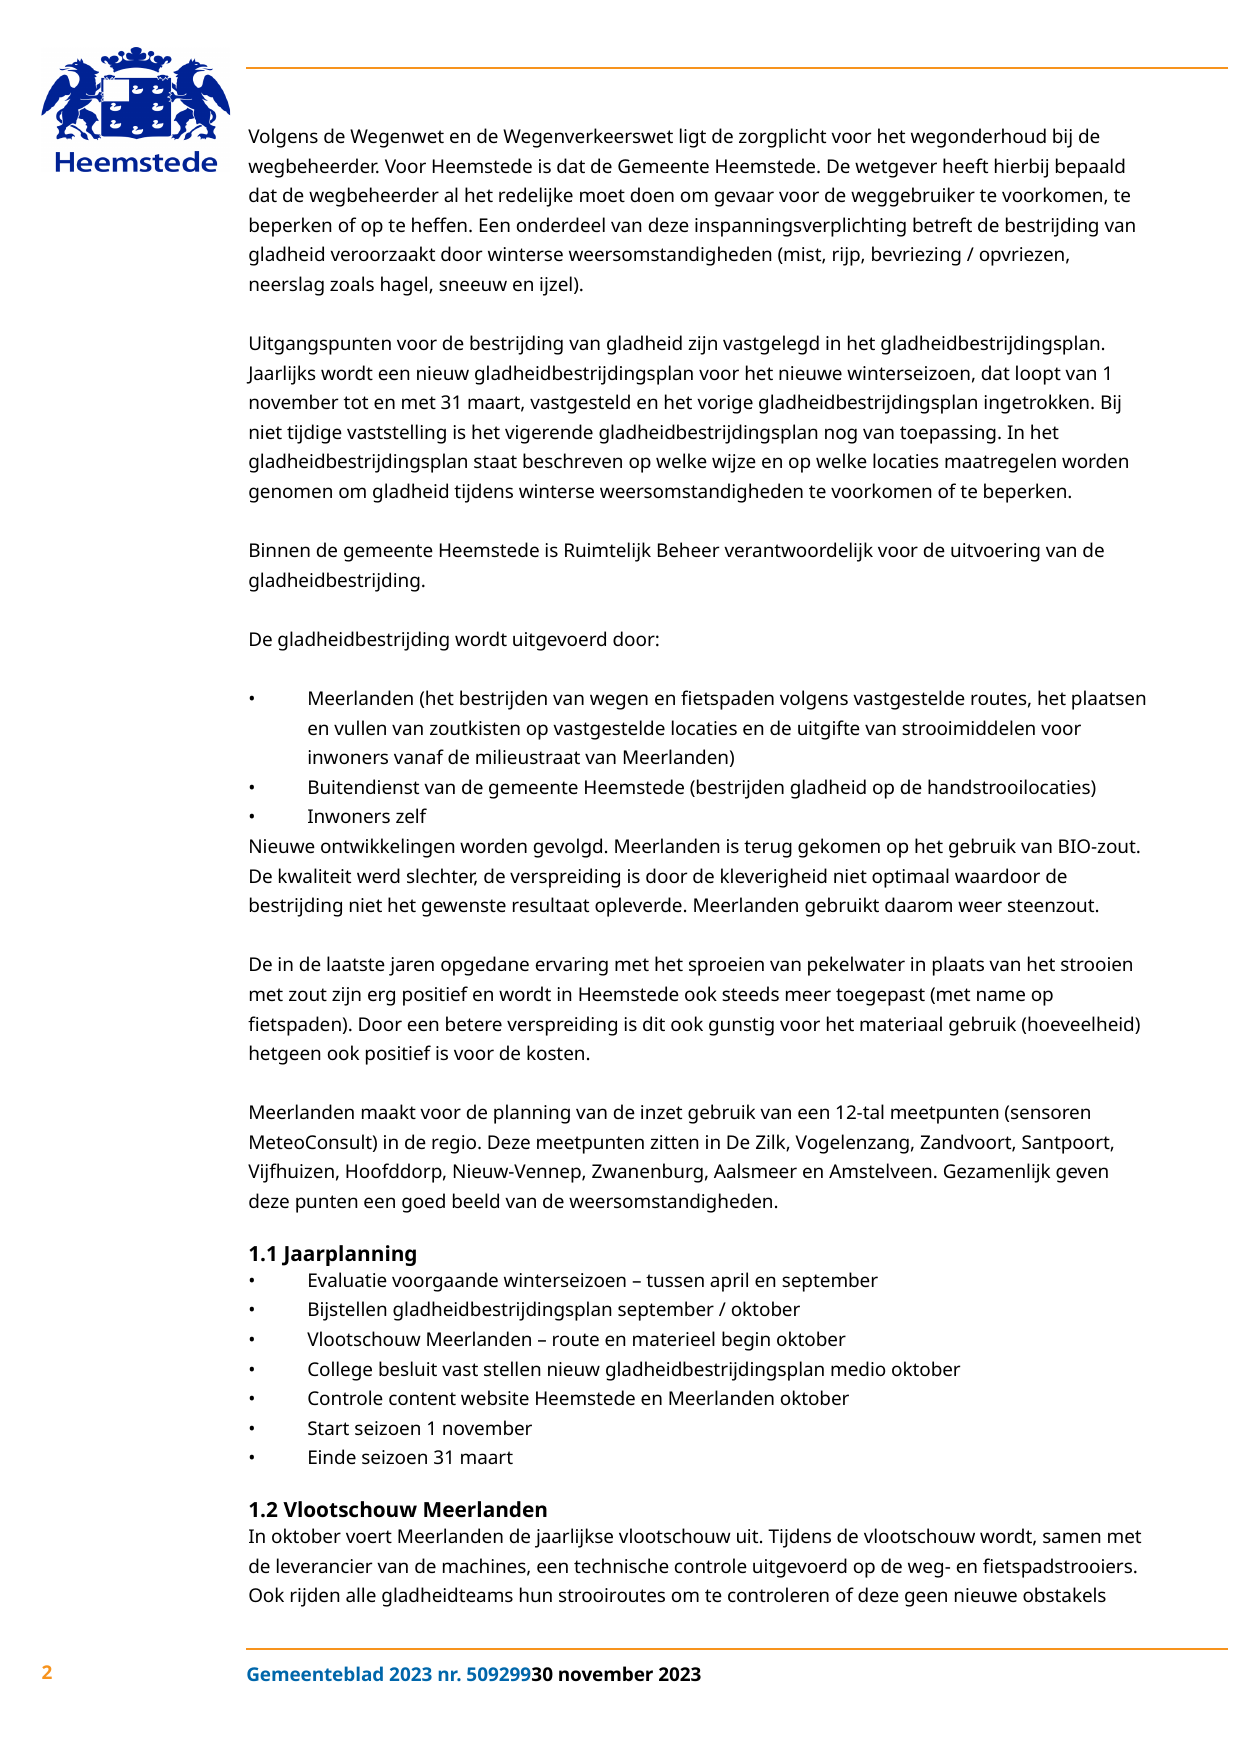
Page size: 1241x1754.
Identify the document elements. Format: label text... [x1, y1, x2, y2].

list Start seizoen 1 november [248, 1415, 1152, 1441]
list Controle content website Heemstede en Meerlanden oktober [248, 1385, 1152, 1411]
text Binnen de gemeente Heemstede is Ruimtelijk Beheer verantwoordelijk voor de uitvoering van de gladheidbestrijding. [248, 537, 1152, 593]
list Vlootschouw Meerlanden – route en materieel begin oktober [248, 1326, 1152, 1352]
list Buitendienst van de gemeente Heemstede (bestrijden gladheid op de handstrooilocaties) [248, 774, 1152, 800]
list Inwoners zelf [248, 804, 1152, 829]
text Nieuwe ontwikkelingen worden gevolgd. Meerlanden is terug gekomen op het gebruik van BIO-zout. De kwaliteit werd slechter, de verspreiding is door de kleverigheid niet optimaal waardoor de bestrijding niet het gewenste resultaat opleverde. Meerlanden gebruikt daarom weer steenzout. [248, 833, 1152, 918]
text Volgens de Wegenwet en de Wegenverkeerswet ligt de zorgplicht voor het wegonderhoud bij de wegbeheerder. Voor Heemstede is dat de Gemeente Heemstede. De wetgever heeft hierbij bepaald dat de wegbeheerder al het redelijke moet doen om gevaar voor de weggebruiker te voorkomen, te beperken of op te heffen. Een onderdeel van deze inspanningsverplichting betreft de bestrijding van gladheid veroorzaakt door winterse weersomstandigheden (mist, rijp, bevriezing / opvriezen, neerslag zoals hagel, sneeuw en ijzel). [248, 123, 1152, 297]
text De gladheidbestrijding wordt uitgevoerd door: [248, 626, 1152, 652]
picture [41, 47, 231, 172]
text Meerlanden maakt voor de planning van de inzet gebruik van een 12-tal meetpunten (sensoren MeteoConsult) in de regio. Deze meetpunten zitten in De Zilk, Vogelenzang, Zandvoort, Santpoort, Vijfhuizen, Hoofddorp, Nieuw-Vennep, Zwanenburg, Aalsmeer en Amstelveen. Gezamenlijk geven deze punten een goed beeld van de weersomstandigheden. [248, 1099, 1152, 1214]
list College besluit vast stellen nieuw gladheidbestrijdingsplan medio oktober [248, 1356, 1152, 1382]
list Bijstellen gladheidbestrijdingsplan september / oktober [248, 1297, 1152, 1322]
text 1.2 Vlootschouw Meerlanden [248, 1495, 1152, 1523]
text 1.1 Jaarplanning [248, 1239, 1152, 1267]
list Meerlanden (het bestrijden van wegen en fietspaden volgens vastgestelde routes, het plaatsen en vullen van zoutkisten op vastgestelde locaties en de uitgifte van strooimiddelen voor inwoners vanaf de milieustraat van Meerlanden) [248, 685, 1152, 770]
list Evaluatie voorgaande winterseizoen – tussen april en september [248, 1267, 1152, 1293]
text Uitgangspunten voor de bestrijding van gladheid zijn vastgelegd in het gladheidbestrijdingsplan. Jaarlijks wordt een nieuw gladheidbestrijdingsplan voor het nieuwe winterseizoen, dat loopt van 1 november tot en met 31 maart, vastgesteld en het vorige gladheidbestrijdingsplan ingetrokken. Bij niet tijdige vaststelling is het vigerende gladheidbestrijdingsplan nog van toepassing. In het gladheidbestrijdingsplan staat beschreven op welke wijze en op welke locaties maatregelen worden genomen om gladheid tijdens winterse weersomstandigheden te voorkomen of te beperken. [248, 330, 1152, 504]
text De in de laatste jaren opgedane ervaring met het sproeien van pekelwater in plaats van het strooien met zout zijn erg positief en wordt in Heemstede ook steeds meer toegepast (met name op fietspaden). Door een betere verspreiding is dit ook gunstig voor het materiaal gebruik (hoeveelheid) hetgeen ook positief is voor de kosten. [248, 952, 1152, 1066]
text In oktober voert Meerlanden de jaarlijkse vlootschouw uit. Tijdens de vlootschouw wordt, samen met de leverancier van de machines, een technische controle uitgevoerd op de weg- en fietspadstrooiers. Ook rijden alle gladheidteams hun strooiroutes om te controleren of deze geen nieuwe obstakels [248, 1523, 1152, 1608]
list Einde seizoen 31 maart [248, 1444, 1152, 1470]
